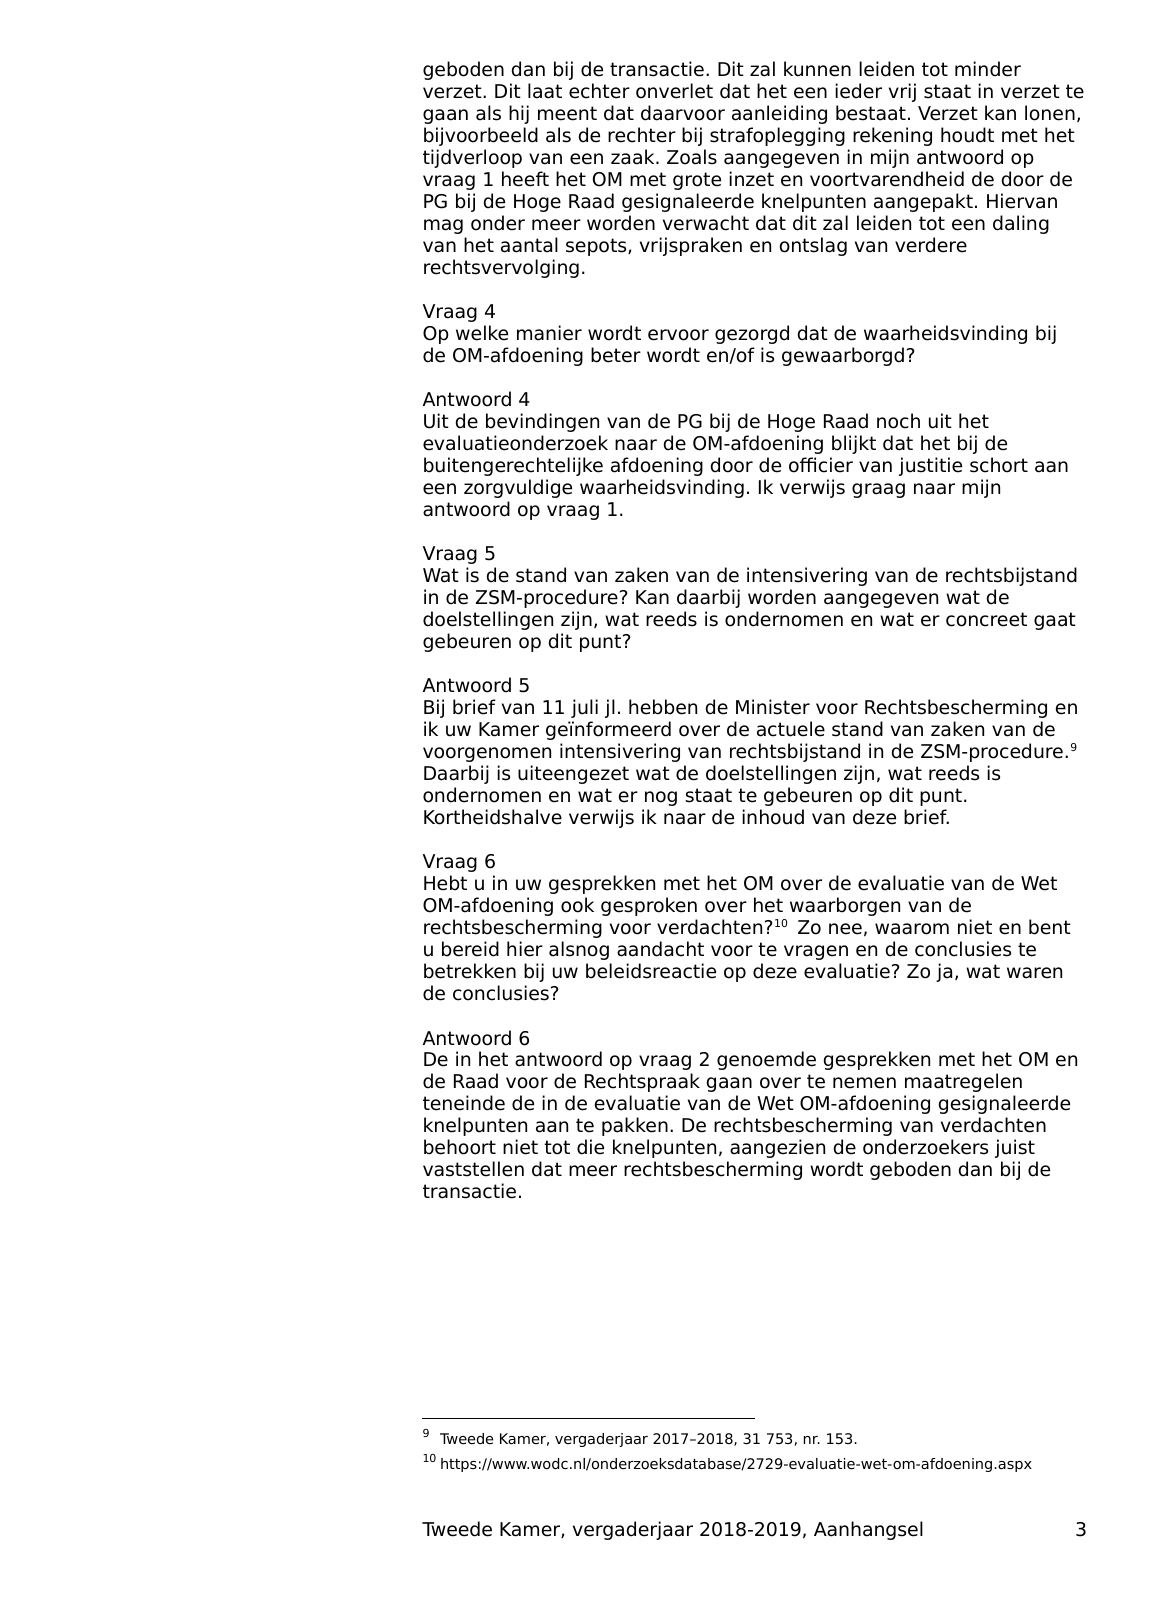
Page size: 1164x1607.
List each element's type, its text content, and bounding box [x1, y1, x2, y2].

text Antwoord 6 [422, 1027, 1087, 1049]
text Hebt u in uw gesprekken met het OM over de evaluatie van de Wet OM-afdoening ook gesproken over het waarborgen van de rechtsbescherming voor verdachten? Zo nee, waarom niet en bent u bereid hier alsnog aandacht voor te vragen en de conclusies te betrekken bij uw beleidsreactie op deze evaluatie? Zo ja, wat waren de conclusies? [422, 873, 1087, 1005]
text Vraag 6 [422, 851, 1087, 873]
text Op welke manier wordt ervoor gezorgd dat de waarheidsvinding bij de OM-afdoening beter wordt en/of is gewaarborgd? [422, 323, 1087, 367]
text Tweede Kamer, vergaderjaar 2017–2018, 31 753, nr. 153. [422, 1427, 1087, 1449]
text Bij brief van 11 juli jl. hebben de Minister voor Rechtsbescherming en ik uw Kamer geïnformeerd over de actuele stand van zaken van de voorgenomen intensivering van rechtsbijstand in de ZSM-procedure. Daarbij is uiteengezet wat de doelstellingen zijn, wat reeds is ondernomen en wat er nog staat te gebeuren op dit punt. Kortheidshalve verwijs ik naar de inhoud van deze brief. [422, 697, 1087, 829]
text Vraag 4 [422, 301, 1087, 323]
text De in het antwoord op vraag 2 genoemde gesprekken met het OM en de Raad voor de Rechtspraak gaan over te nemen maatregelen teneinde de in de evaluatie van de Wet OM-afdoening gesignaleerde knelpunten aan te pakken. De rechtsbescherming van verdachten behoort niet tot die knelpunten, aangezien de onderzoekers juist vaststellen dat meer rechtsbescherming wordt geboden dan bij de transactie. [422, 1049, 1087, 1203]
text https://www.wodc.nl/onderzoeksdatabase/2729-evaluatie-wet-om-afdoening.aspx [422, 1452, 1087, 1474]
text Antwoord 4 [422, 389, 1087, 411]
text Wat is de stand van zaken van de intensivering van de rechtsbijstand in de ZSM-procedure? Kan daarbij worden aangegeven wat de doelstellingen zijn, wat reeds is ondernomen en wat er concreet gaat gebeuren op dit punt? [422, 565, 1087, 653]
text geboden dan bij de transactie. Dit zal kunnen leiden tot minder verzet. Dit laat echter onverlet dat het een ieder vrij staat in verzet te gaan als hij meent dat daarvoor aanleiding bestaat. Verzet kan lonen, bijvoorbeeld als de rechter bij strafoplegging rekening houdt met het tijdverloop van een zaak. Zoals aangegeven in mijn antwoord op vraag 1 heeft het OM met grote inzet en voortvarendheid de door de PG bij de Hoge Raad gesignaleerde knelpunten aangepakt. Hiervan mag onder meer worden verwacht dat dit zal leiden tot een daling van het aantal sepots, vrijspraken en ontslag van verdere rechtsvervolging. [422, 59, 1087, 279]
text Antwoord 5 [422, 675, 1087, 697]
text Vraag 5 [422, 543, 1087, 565]
text Uit de bevindingen van de PG bij de Hoge Raad noch uit het evaluatieonderzoek naar de OM-afdoening blijkt dat het bij de buitengerechtelijke afdoening door de officier van justitie schort aan een zorgvuldige waarheidsvinding. Ik verwijs graag naar mijn antwoord op vraag 1. [422, 411, 1087, 521]
